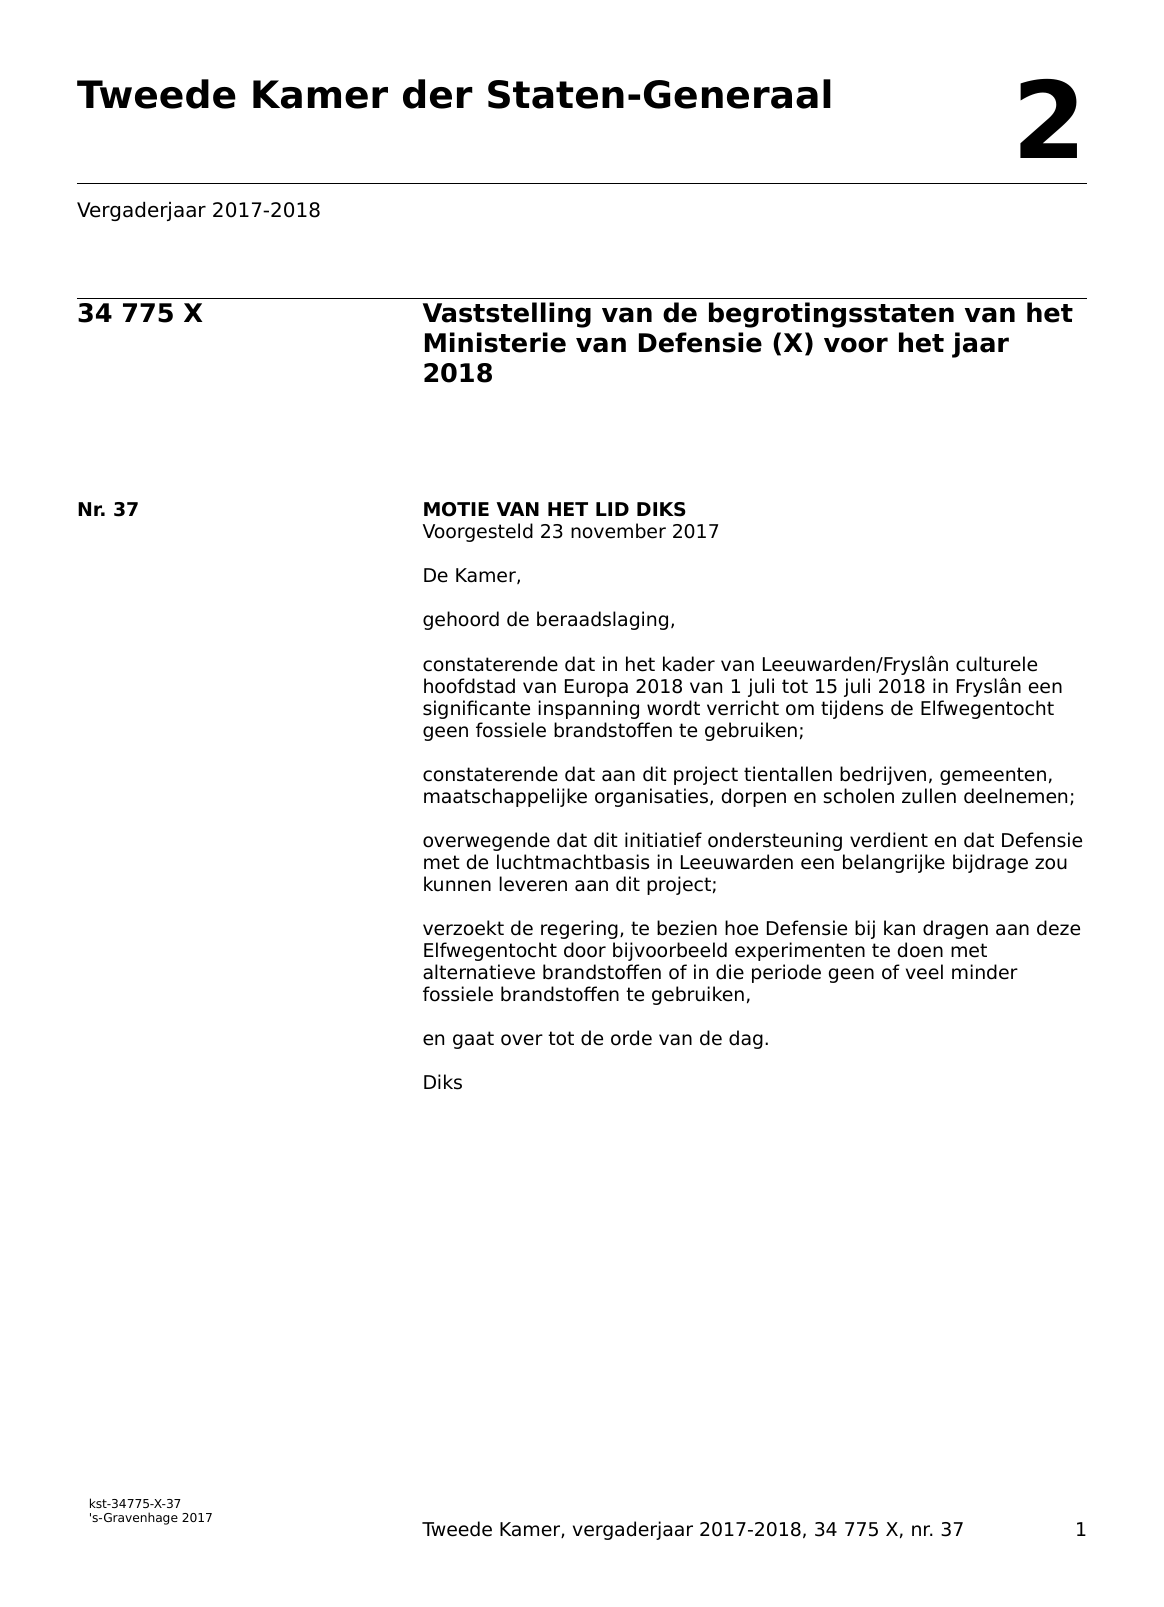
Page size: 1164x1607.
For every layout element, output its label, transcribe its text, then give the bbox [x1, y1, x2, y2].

text constaterende dat aan dit project tientallen bedrijven, gemeenten, maatschappelijke organisaties, dorpen en scholen zullen deelnemen; [422, 764, 1087, 808]
subtitle 34 775 X Vaststelling van de begrotingsstaten van het Ministerie van Defensie (X) voor het jaar 2018 [77, 299, 1087, 388]
text constaterende dat in het kader van Leeuwarden/Fryslân culturele hoofdstad van Europa 2018 van 1 juli tot 15 juli 2018 in Fryslân een significante inspanning wordt verricht om tijdens de Elfwegentocht geen fossiele brandstoffen te gebruiken; [422, 653, 1087, 741]
text De Kamer, [422, 565, 1087, 587]
text overwegende dat dit initiatief ondersteuning verdient en dat Defensie met de luchtmachtbasis in Leeuwarden een belangrijke bijdrage zou kunnen leveren aan dit project; [422, 830, 1087, 896]
table_cell Vergaderjaar 2017-2018 [77, 184, 1087, 298]
text gehoord de beraadslaging, [422, 609, 1087, 631]
table_header Tweede Kamer der Staten-Generaal [77, 59, 886, 183]
text verzoekt de regering, te bezien hoe Defensie bij kan dragen aan deze Elfwegentocht door bijvoorbeeld experimenten te doen met alternatieve brandstoffen of in die periode geen of veel minder fossiele brandstoffen te gebruiken, [422, 918, 1087, 1006]
text en gaat over tot de orde van de dag. [422, 1028, 1087, 1050]
text kst-34775-X-37 [88, 1497, 323, 1511]
table_header 2 [886, 59, 1087, 183]
text Diks [422, 1072, 1087, 1094]
text 's-Gravenhage 2017 [88, 1511, 323, 1525]
subtitle Nr. 37 MOTIE VAN HET LID DIKS [77, 499, 1087, 521]
text Voorgesteld 23 november 2017 [422, 521, 1087, 543]
